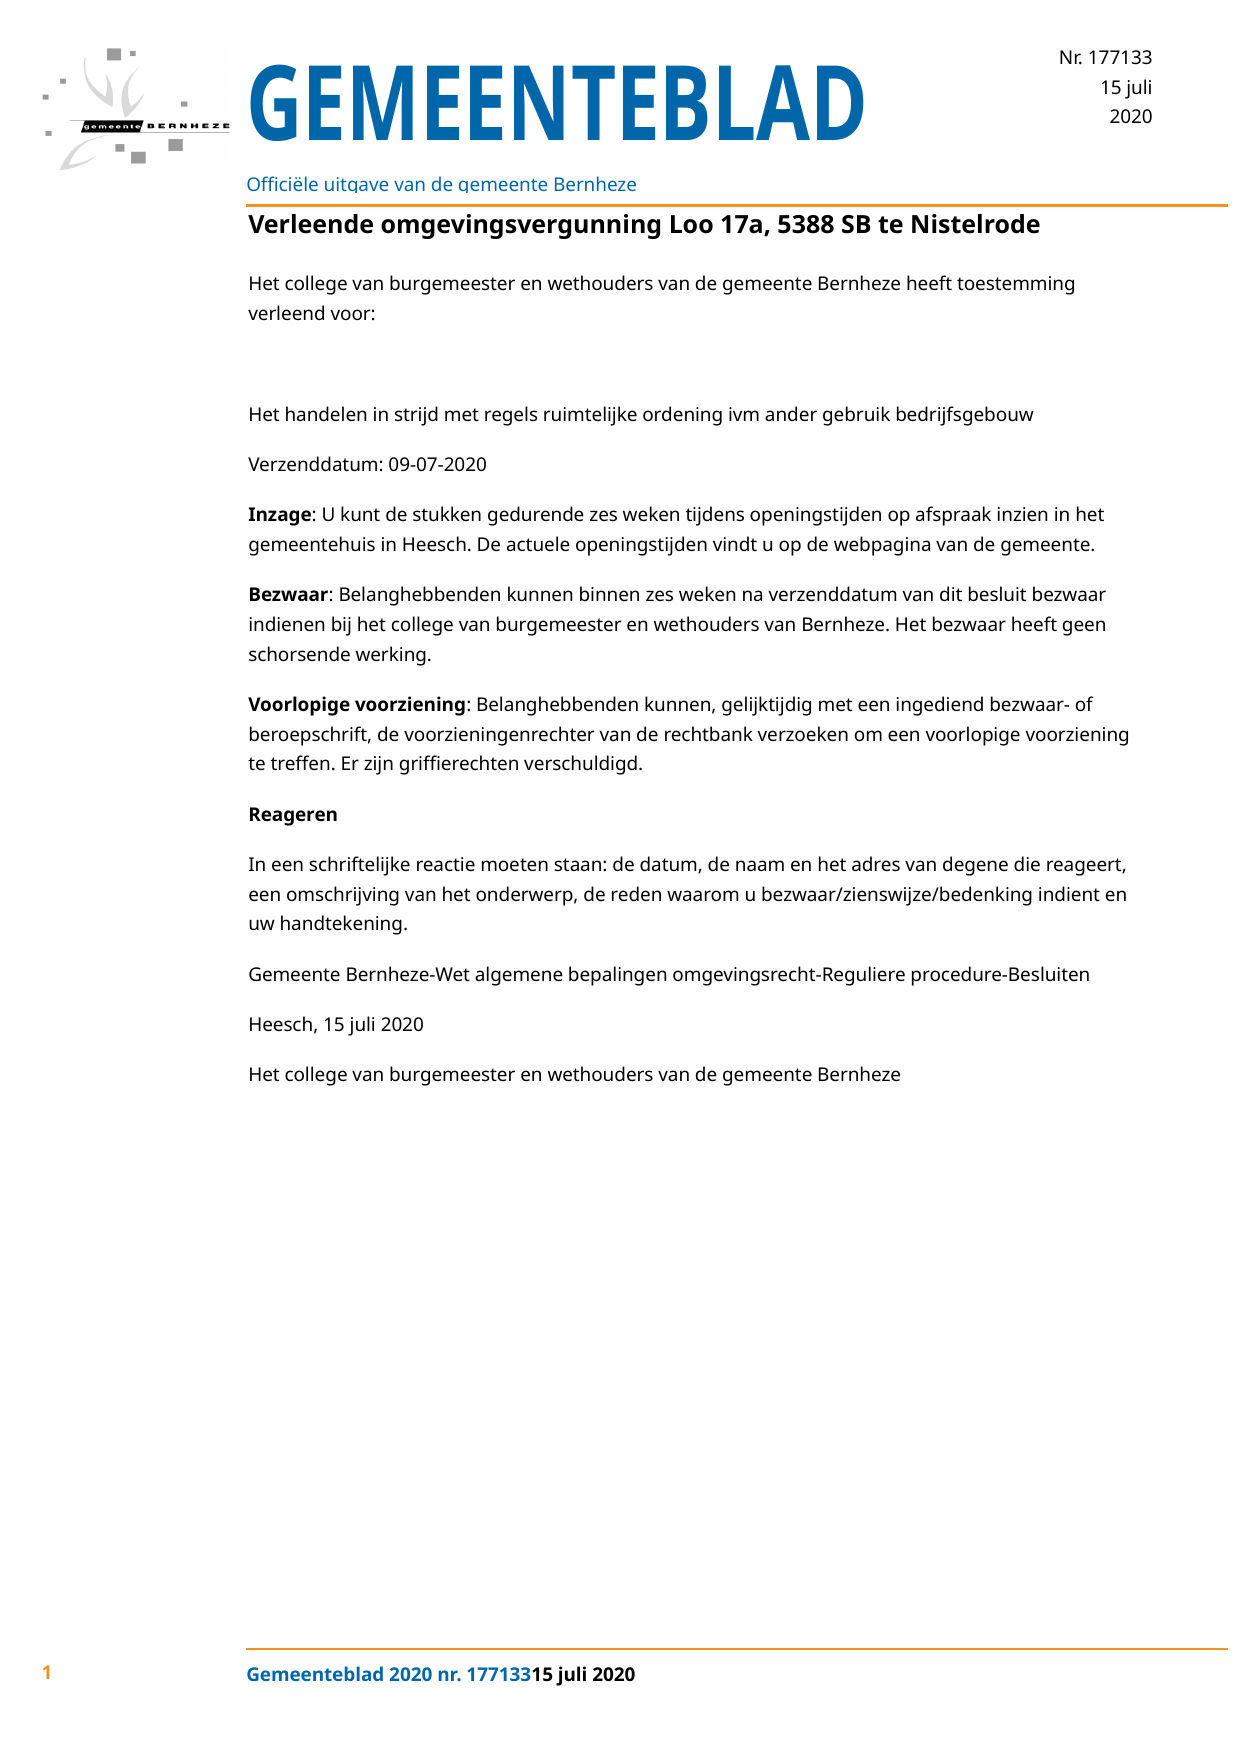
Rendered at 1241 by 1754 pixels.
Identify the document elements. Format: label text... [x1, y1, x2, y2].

text In een schriftelijke reactie moeten staan: de datum, de naam en het adres van degene die reageert, een omschrijving van het onderwerp, de reden waarom u bezwaar/zienswijze/bedenking indient en uw handtekening. [248, 851, 1152, 936]
text Verzenddatum: 09-07-2020 [248, 451, 1152, 477]
text Voorlopige voorziening: Belanghebbenden kunnen, gelijktijdig met een ingediend bezwaar- of beroepschrift, de voorzieningenrechter van de rechtbank verzoeken om een voorlopige voorziening te treffen. Er zijn griffierechten verschuldigd. [248, 691, 1152, 776]
text Inzage: U kunt de stukken gedurende zes weken tijdens openingstijden op afspraak inzien in het gemeentehuis in Heesch. De actuele openingstijden vindt u op de webpagina van de gemeente. [248, 502, 1152, 557]
text Verleende omgevingsvergunning Loo 17a, 5388 SB te Nistelrode [248, 207, 1152, 241]
text Heesch, 15 juli 2020 [248, 1011, 1152, 1037]
text Het college van burgemeester en wethouders van de gemeente Bernheze heeft toestemming verleend voor: [248, 270, 1152, 326]
text Gemeente Bernheze-Wet algemene bepalingen omgevingsrecht-Reguliere procedure-Besluiten [248, 961, 1152, 986]
text Reageren [248, 801, 1152, 826]
text Het college van burgemeester en wethouders van de gemeente Bernheze [248, 1062, 1152, 1087]
text Bezwaar: Belanghebbenden kunnen binnen zes weken na verzenddatum van dit besluit bezwaar indienen bij het college van burgemeester en wethouders van Bernheze. Het bezwaar heeft geen schorsende werking. [248, 582, 1152, 666]
text Het handelen in strijd met regels ruimtelijke ordening ivm ander gebruik bedrijfsgebouw [248, 401, 1152, 426]
picture [41, 47, 231, 172]
